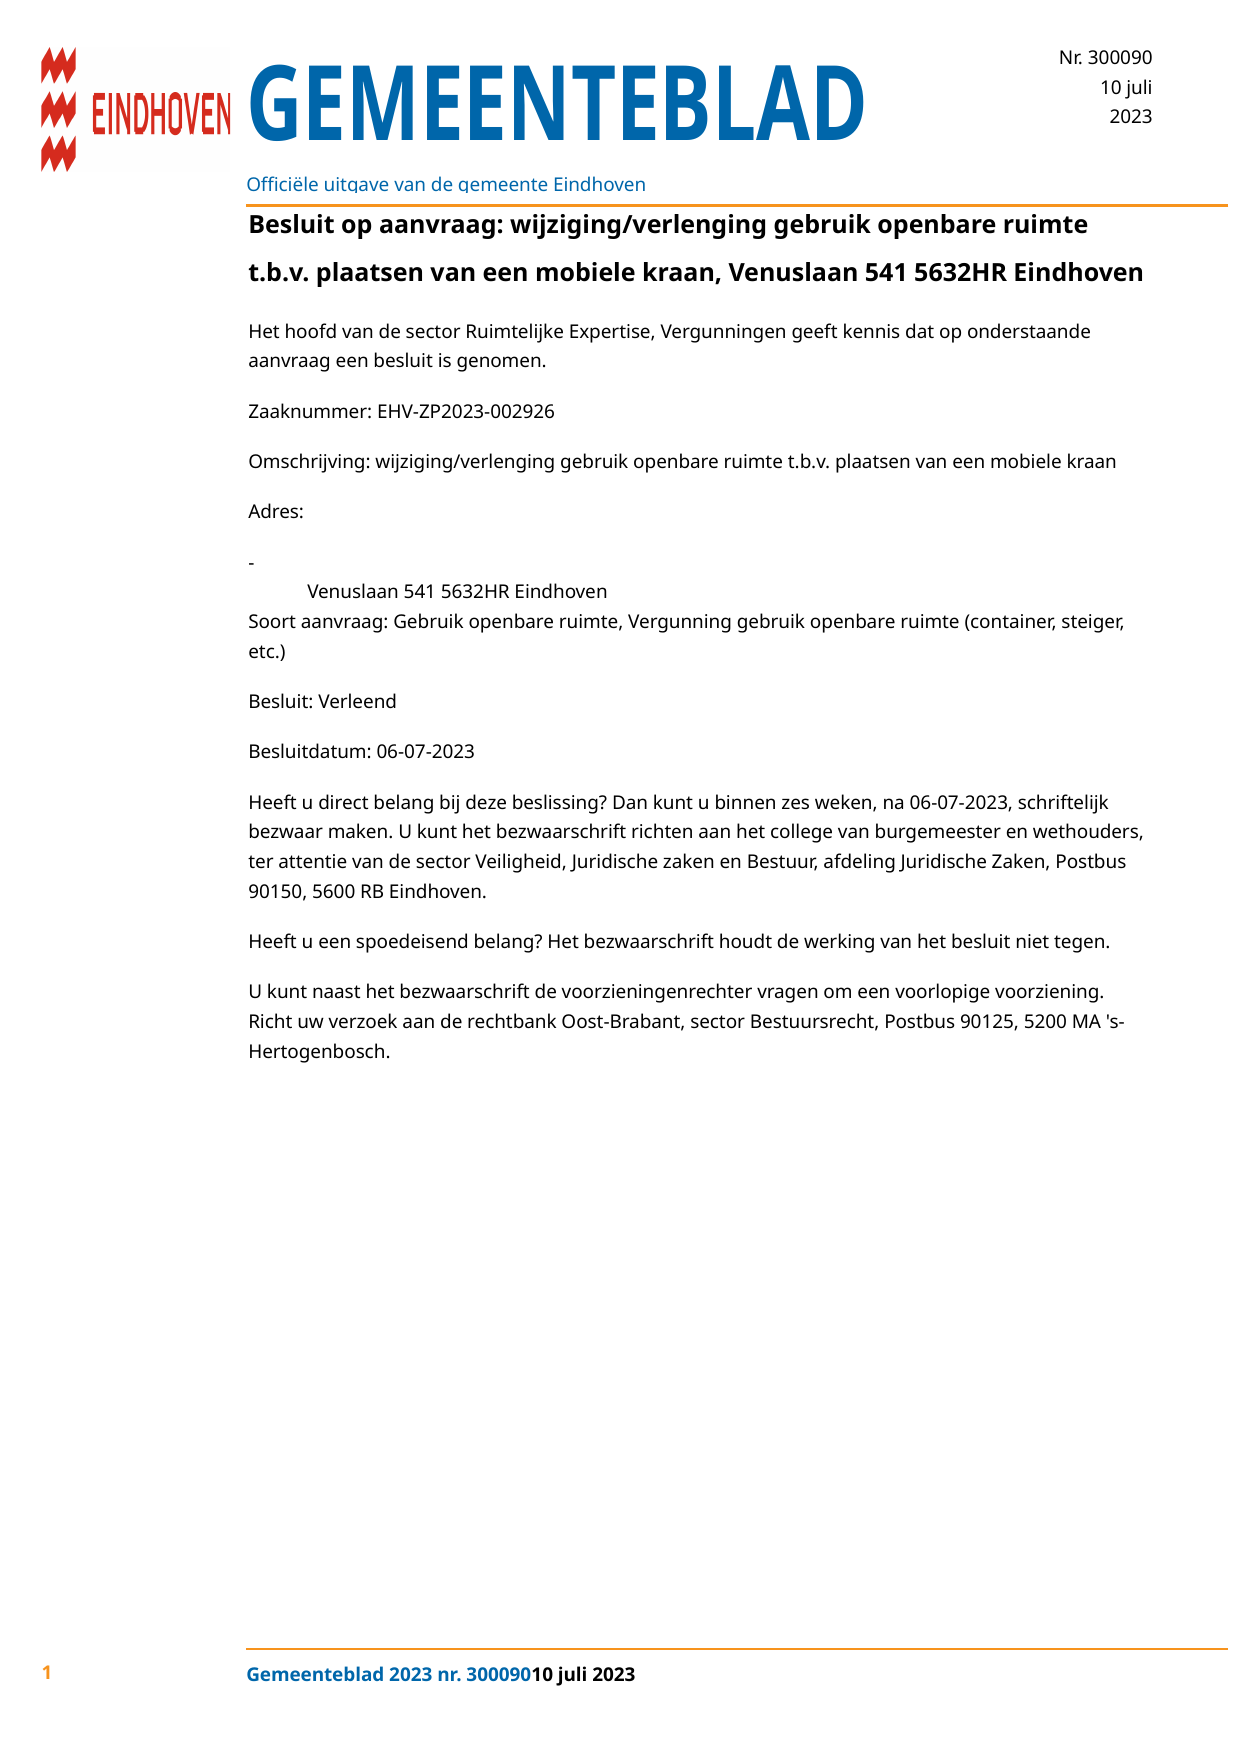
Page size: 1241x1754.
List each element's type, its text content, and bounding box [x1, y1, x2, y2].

picture [41, 47, 231, 172]
text U kunt naast het bezwaarschrift de voorzieningenrechter vragen om een voorlopige voorziening. Richt uw verzoek aan de rechtbank Oost-Brabant, sector Bestuursrecht, Postbus 90125, 5200 MA 's-Hertogenbosch. [248, 979, 1152, 1064]
text Heeft u een spoedeisend belang? Het bezwaarschrift houdt de werking van het besluit niet tegen. [248, 928, 1152, 954]
text Adres: [248, 499, 1152, 524]
text Het hoofd van de sector Ruimtelijke Expertise, Vergunningen geeft kennis dat op onderstaande aanvraag een besluit is genomen. [248, 318, 1152, 373]
text Besluit op aanvraag: wijziging/verlenging gebruik openbare ruimte t.b.v. plaatsen van een mobiele kraan, Venuslaan 541 5632HR Eindhoven [248, 207, 1152, 288]
text Besluitdatum: 06-07-2023 [248, 739, 1152, 764]
text Soort aanvraag: Gebruik openbare ruimte, Vergunning gebruik openbare ruimte (container, steiger, etc.) [248, 608, 1152, 664]
text Zaaknummer: EHV-ZP2023-002926 [248, 398, 1152, 424]
text Omschrijving: wijziging/verlenging gebruik openbare ruimte t.b.v. plaatsen van een mobiele kraan [248, 448, 1152, 474]
text Heeft u direct belang bij deze beslissing? Dan kunt u binnen zes weken, na 06-07-2023, schriftelijk bezwaar maken. U kunt het bezwaarschrift richten aan het college van burgemeester en wethouders, ter attentie van de sector Veiligheid, Juridische zaken en Bestuur, afdeling Juridische Zaken, Postbus 90150, 5600 RB Eindhoven. [248, 789, 1152, 904]
text Besluit: Verleend [248, 688, 1152, 714]
list Venuslaan 541 5632HR Eindhoven [248, 579, 1152, 604]
